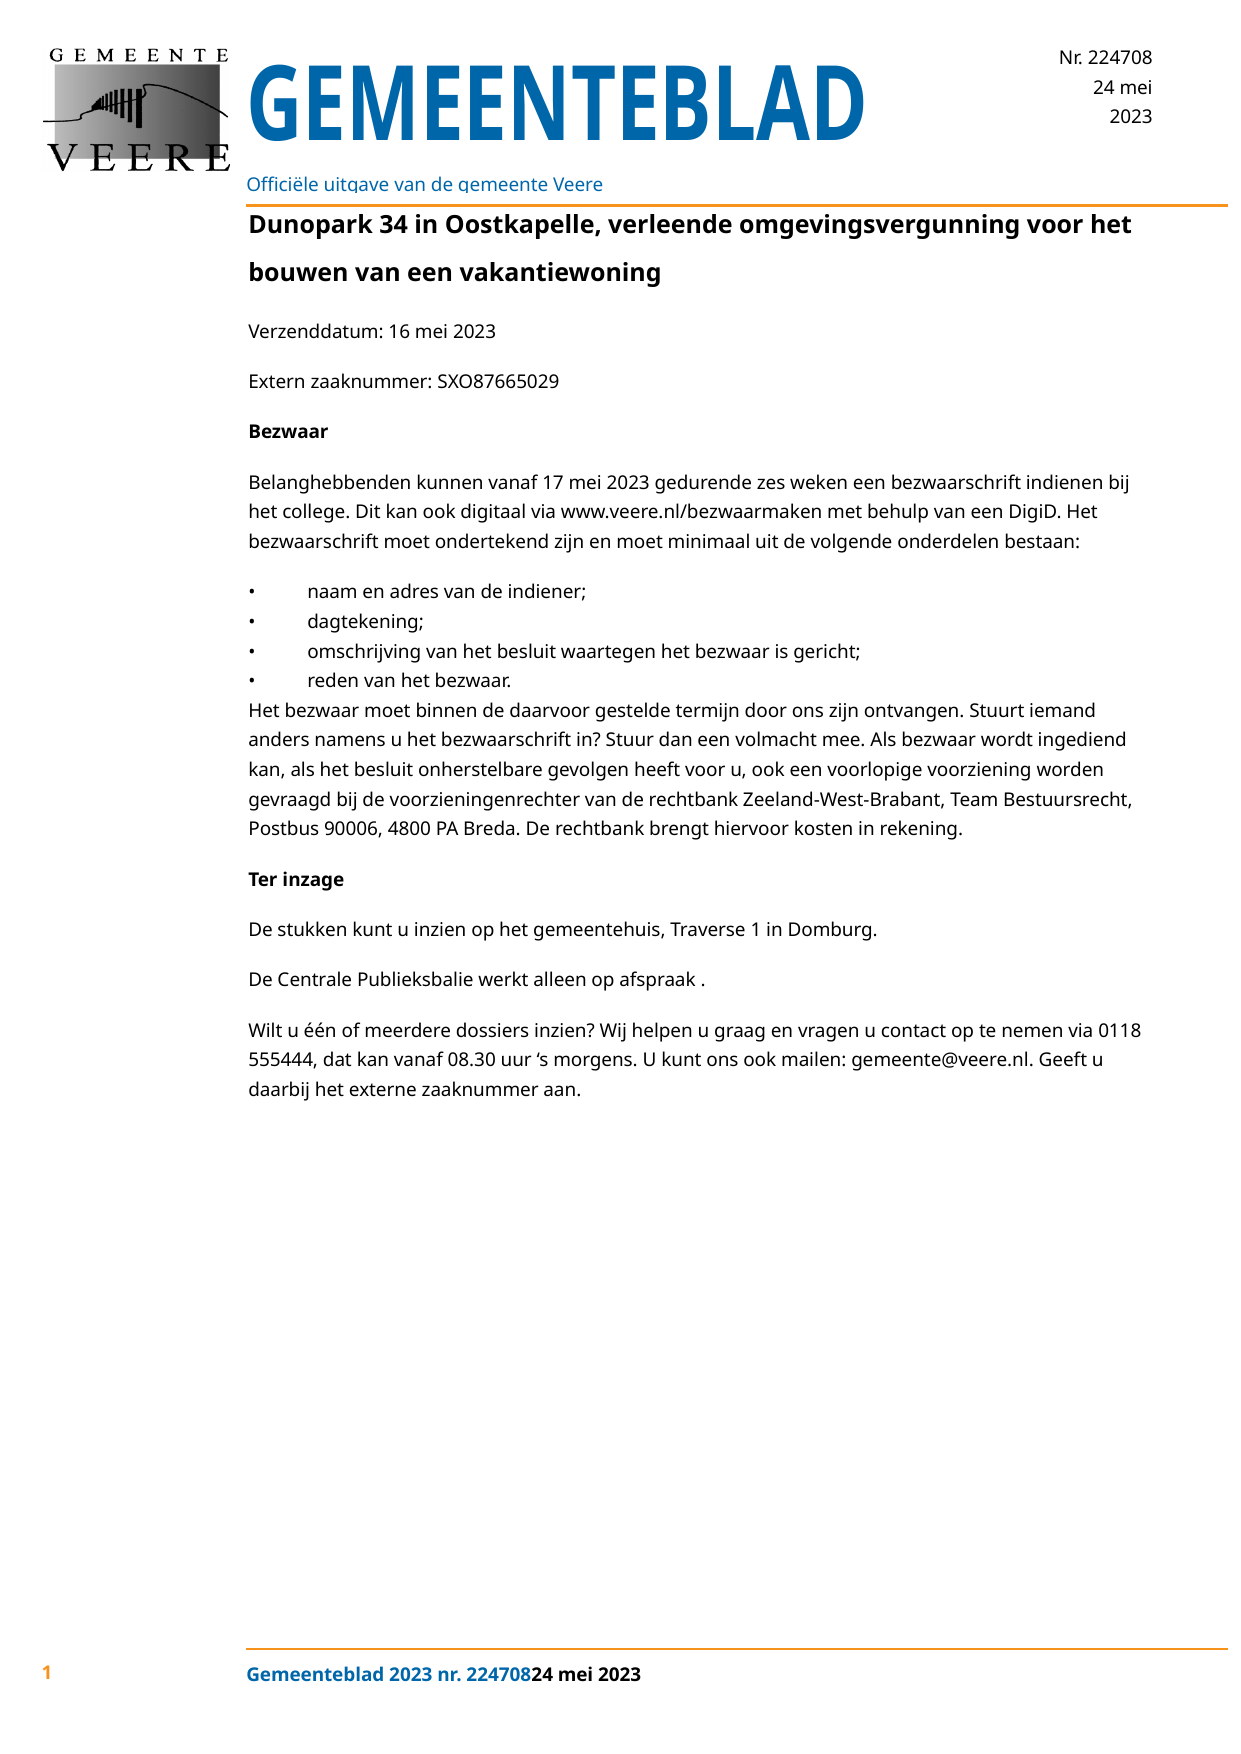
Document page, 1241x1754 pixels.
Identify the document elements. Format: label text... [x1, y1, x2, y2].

text Dunopark 34 in Oostkapelle, verleende omgevingsvergunning voor het bouwen van een vakantiewoning [248, 207, 1152, 288]
text De Centrale Publieksbalie werkt alleen op afspraak . [248, 967, 1152, 992]
list omschrijving van het besluit waartegen het bezwaar is gericht; [248, 638, 1152, 664]
text Verzenddatum: 16 mei 2023 [248, 318, 1152, 344]
text Belanghebbenden kunnen vanaf 17 mei 2023 gedurende zes weken een bezwaarschrift indienen bij het college. Dit kan ook digitaal via www.veere.nl/bezwaarmaken met behulp van een DigiD. Het bezwaarschrift moet ondertekend zijn en moet minimaal uit de volgende onderdelen bestaan: [248, 469, 1152, 554]
text Ter inzage [248, 866, 1152, 892]
list naam en adres van de indiener; [248, 579, 1152, 604]
picture [41, 47, 231, 172]
text De stukken kunt u inzien op het gemeentehuis, Traverse 1 in Domburg. [248, 916, 1152, 942]
text Het bezwaar moet binnen de daarvoor gestelde termijn door ons zijn ontvangen. Stuurt iemand anders namens u het bezwaarschrift in? Stuur dan een volmacht mee. Als bezwaar wordt ingediend kan, als het besluit onherstelbare gevolgen heeft voor u, ook een voorlopige voorziening worden gevraagd bij de voorzieningenrechter van de rechtbank Zeeland-West-Brabant, Team Bestuursrecht, Postbus 90006, 4800 PA Breda. De rechtbank brengt hiervoor kosten in rekening. [248, 697, 1152, 841]
list reden van het bezwaar. [248, 667, 1152, 693]
text Wilt u één of meerdere dossiers inzien? Wij helpen u graag en vragen u contact op te nemen via 0118 555444, dat kan vanaf 08.30 uur ‘s morgens. U kunt ons ook mailen: gemeente@veere.nl. Geeft u daarbij het externe zaaknummer aan. [248, 1017, 1152, 1102]
list dagtekening; [248, 608, 1152, 634]
text Extern zaaknummer: SXO87665029 [248, 368, 1152, 394]
text Bezwaar [248, 419, 1152, 444]
